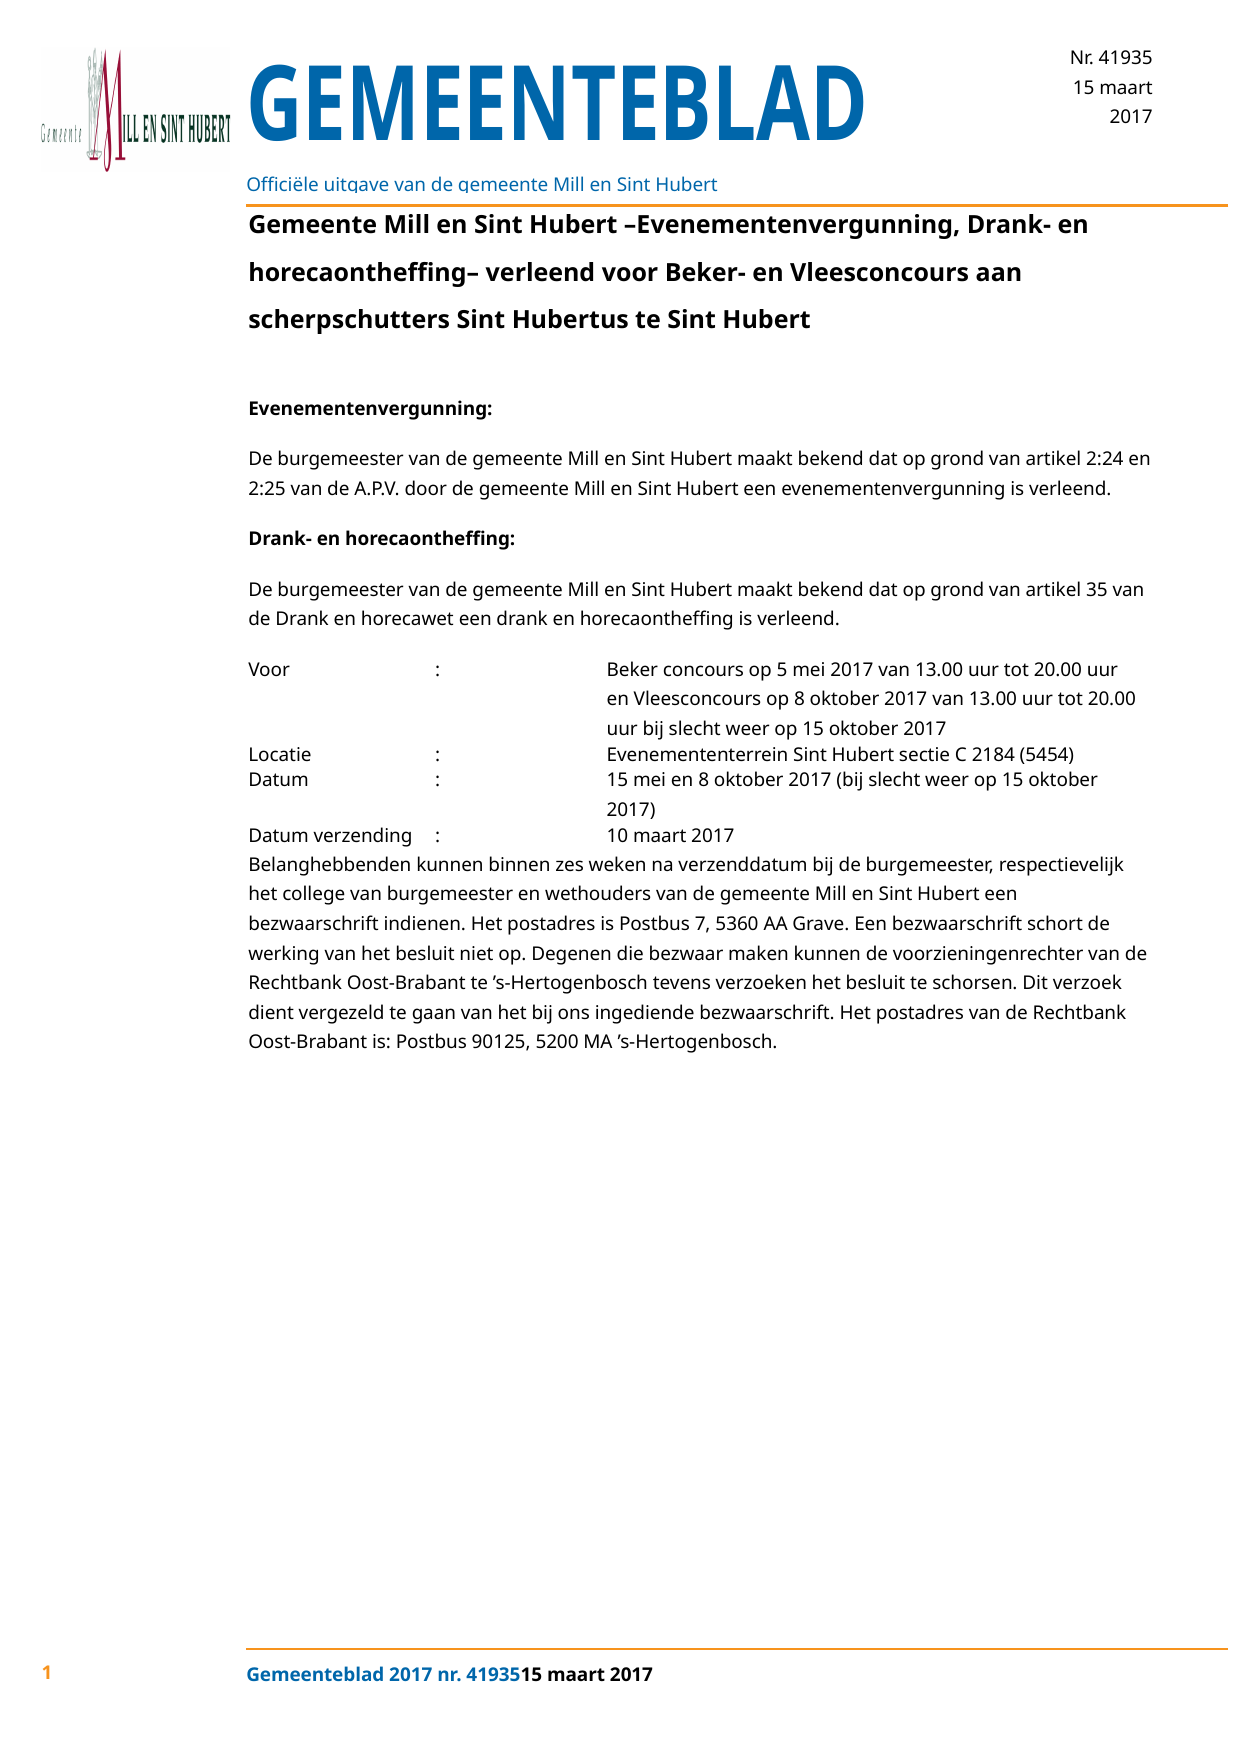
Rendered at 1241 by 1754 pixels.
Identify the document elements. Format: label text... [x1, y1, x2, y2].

picture [41, 47, 231, 172]
table_cell Evenemententerrein Sint Hubert sectie C 2184 (5454) [606, 741, 1152, 767]
table_cell Datum verzending [248, 822, 435, 848]
table_cell 15 mei en 8 oktober 2017 (bij slecht weer op 15 oktober 2017) [606, 767, 1152, 822]
table_cell : [435, 741, 606, 767]
table_header : [435, 656, 606, 741]
text Belanghebbenden kunnen binnen zes weken na verzenddatum bij de burgemeester, respectievelijk het college van burgemeester en wethouders van de gemeente Mill en Sint Hubert een bezwaarschrift indienen. Het postadres is Postbus 7, 5360 AA Grave. Een bezwaarschrift schort de werking van het besluit niet op. Degenen die bezwaar maken kunnen de voorzieningenrechter van de Rechtbank Oost-Brabant te ’s-Hertogenbosch tevens verzoeken het besluit te schorsen. Dit verzoek dient vergezeld te gaan van het bij ons ingediende bezwaarschrift. Het postadres van de Rechtbank Oost-Brabant is: Postbus 90125, 5200 MA ’s-Hertogenbosch. [248, 851, 1152, 1054]
text Evenementenvergunning: [248, 395, 1152, 421]
table_header Beker concours op 5 mei 2017 van 13.00 uur tot 20.00 uur en Vleesconcours op 8 oktober 2017 van 13.00 uur tot 20.00 uur bij slecht weer op 15 oktober 2017 [606, 656, 1152, 741]
table_header Voor [248, 656, 435, 741]
text Gemeente Mill en Sint Hubert –Evenementenvergunning, Drank- en horecaontheffing– verleend voor Beker- en Vleesconcours aan scherpschutters Sint Hubertus te Sint Hubert [248, 207, 1152, 336]
text Drank- en horecaontheffing: [248, 526, 1152, 551]
table_cell Datum [248, 767, 435, 822]
table_cell : [435, 767, 606, 822]
table_cell : [435, 822, 606, 848]
text De burgemeester van de gemeente Mill en Sint Hubert maakt bekend dat op grond van artikel 2:24 en 2:25 van de A.P.V. door de gemeente Mill en Sint Hubert een evenementenvergunning is verleend. [248, 446, 1152, 501]
text De burgemeester van de gemeente Mill en Sint Hubert maakt bekend dat op grond van artikel 35 van de Drank en horecawet een drank en horecaontheffing is verleend. [248, 576, 1152, 631]
table_cell Locatie [248, 741, 435, 767]
table_cell 10 maart 2017 [606, 822, 1152, 848]
